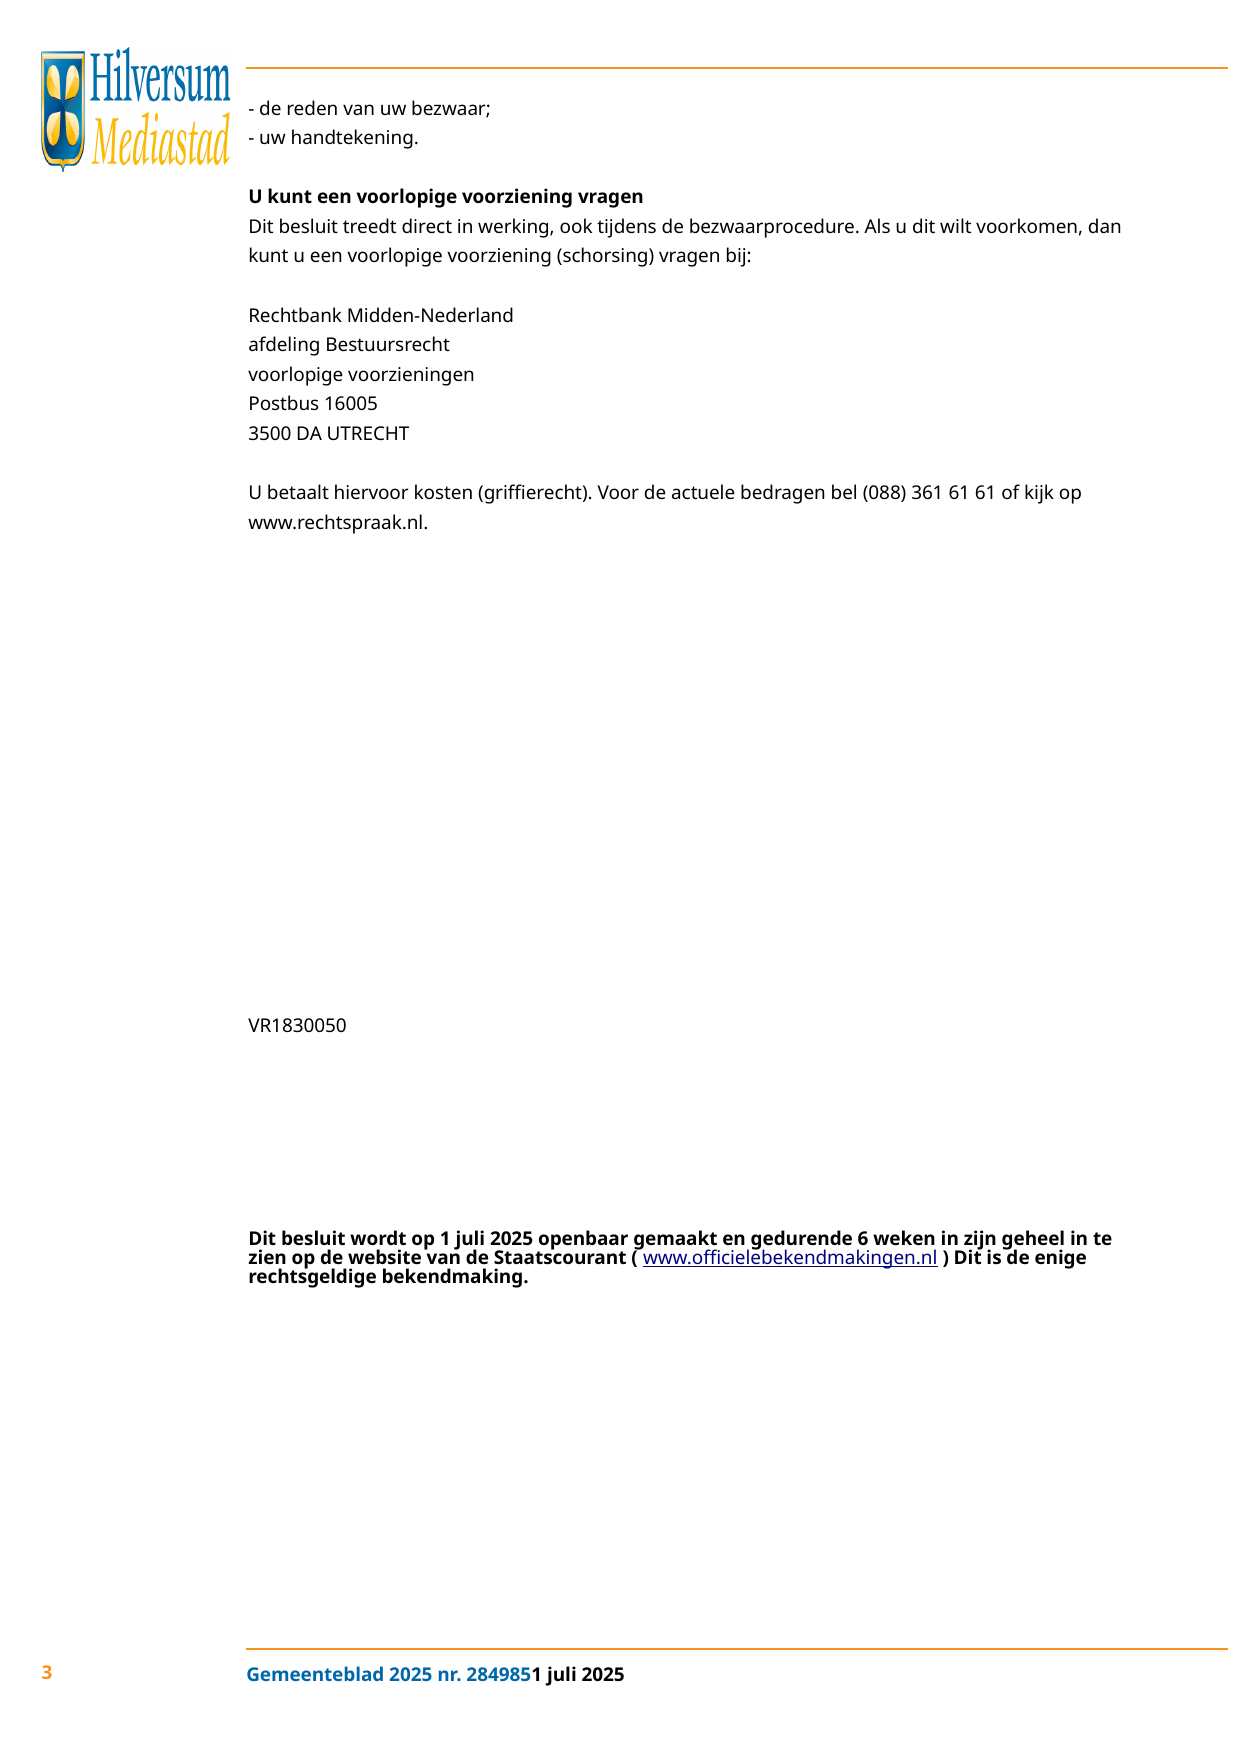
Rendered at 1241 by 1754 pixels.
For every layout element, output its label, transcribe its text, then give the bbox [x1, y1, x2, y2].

picture [41, 47, 231, 172]
text Rechtbank Midden-Nederland [248, 302, 1152, 328]
text VR1830050 [248, 1012, 1152, 1038]
text - uw handtekening. [248, 124, 1152, 150]
text Dit besluit treedt direct in werking, ook tijdens de bezwaarprocedure. Als u dit wilt voorkomen, dan kunt u een voorlopige voorziening (schorsing) vragen bij: [248, 213, 1152, 268]
text Postbus 16005 [248, 391, 1152, 416]
text U betaalt hiervoor kosten (griffierecht). Voor de actuele bedragen bel (088) 361 61 61 of kijk op www.rechtspraak.nl. [248, 479, 1152, 535]
text voorlopige voorzieningen [248, 361, 1152, 387]
text U kunt een voorlopige voorziening vragen [248, 183, 1152, 209]
text Dit besluit wordt op 1 juli 2025 openbaar gemaakt en gedurende 6 weken in zijn geheel in te zien op de website van de Staatscourant ( www.officielebekendmakingen.nl ) Dit is de enige rechtsgeldige bekendmaking. [248, 1229, 1152, 1287]
text - de reden van uw bezwaar; [248, 95, 1152, 121]
text afdeling Bestuursrecht [248, 331, 1152, 357]
text 3500 DA UTRECHT [248, 420, 1152, 446]
